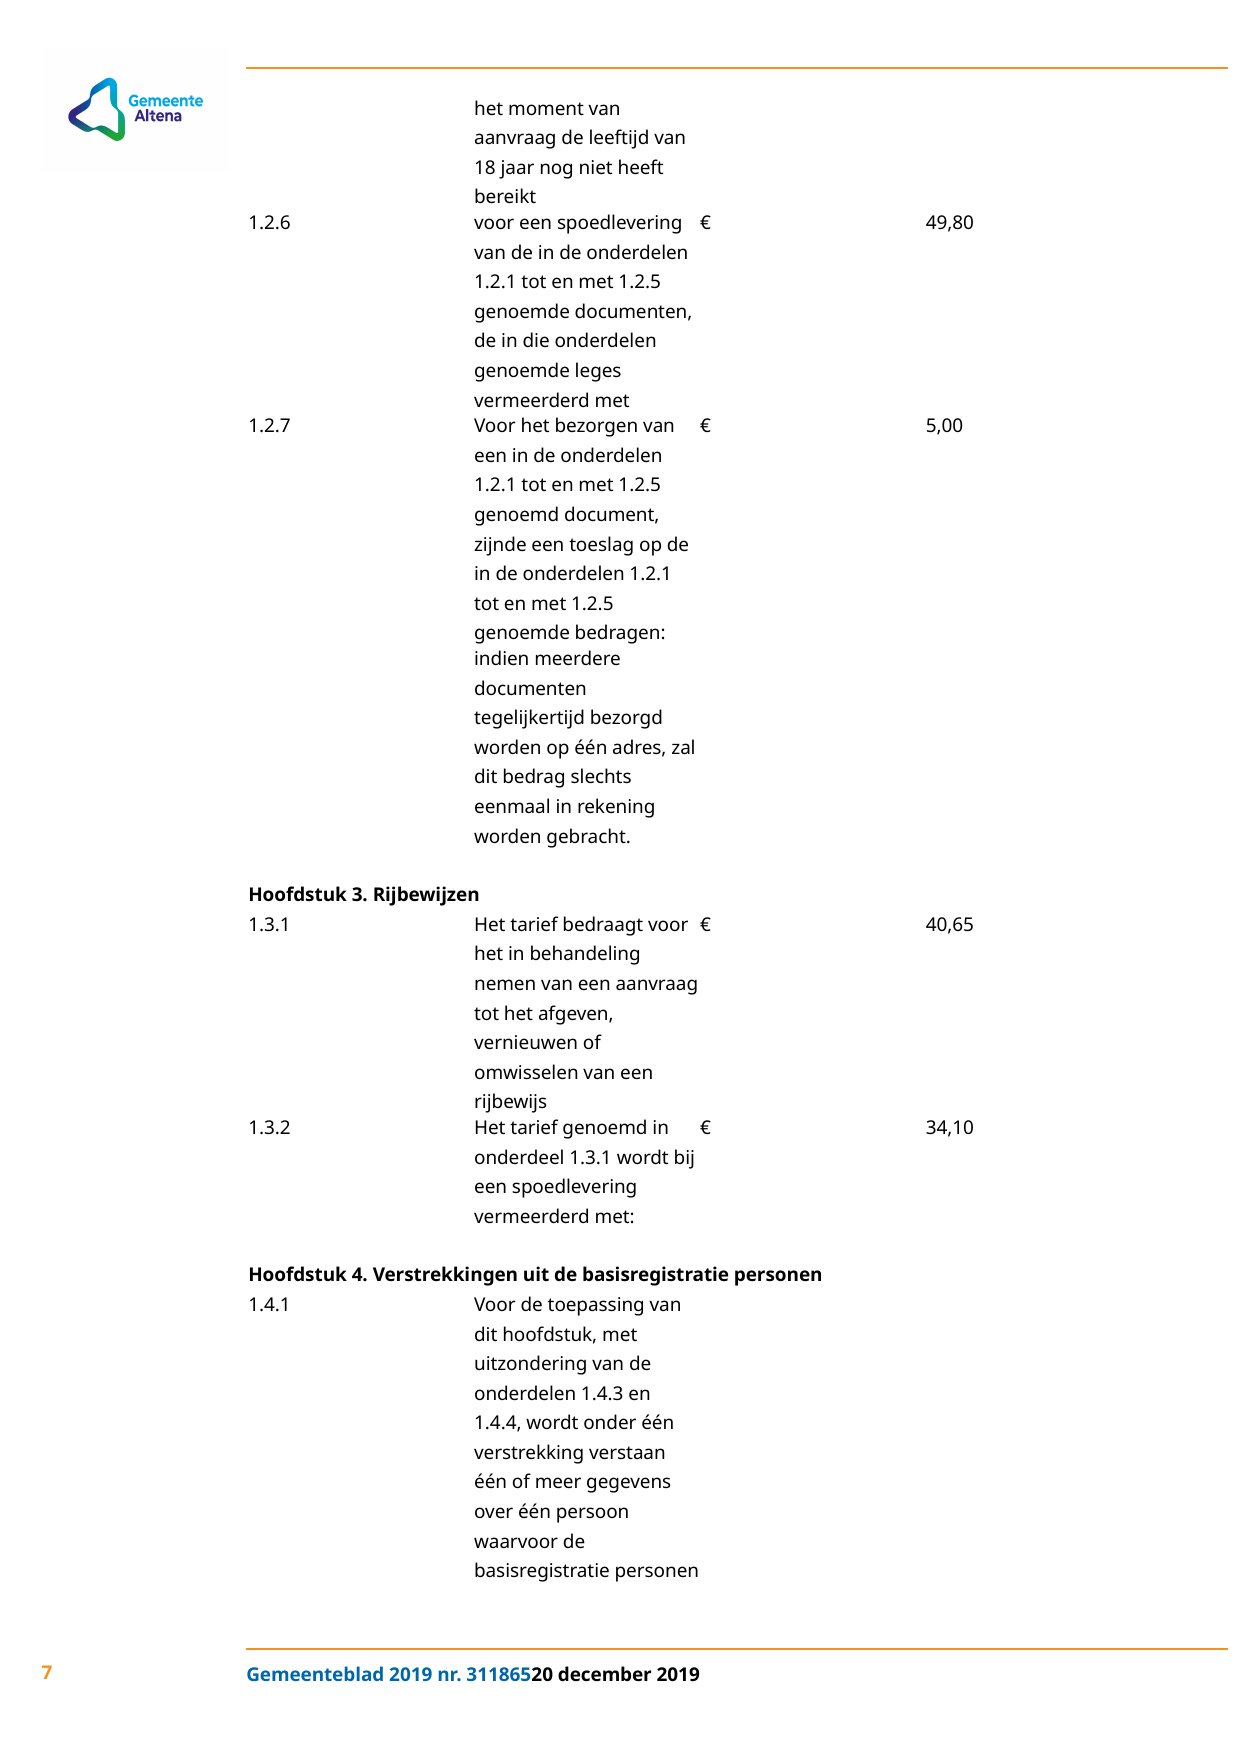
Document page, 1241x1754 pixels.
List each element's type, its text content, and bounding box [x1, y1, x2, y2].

table_header € [700, 911, 926, 1114]
table_cell € [700, 1114, 926, 1229]
table_cell indien meerdere documenten tegelijkertijd bezorgd worden op één adres, zal dit bedrag slechts eenmaal in rekening worden gebracht. [474, 645, 700, 848]
table_cell [700, 95, 926, 209]
table_cell voor een spoedlevering van de in de onderdelen 1.2.1 tot en met 1.2.5 genoemde documenten, de in die onderdelen genoemde leges vermeerderd met [474, 209, 700, 412]
table_header 1.4.1 [248, 1291, 474, 1583]
table_cell 1.2.7 [248, 413, 474, 645]
table_header 1.3.1 [248, 911, 474, 1114]
text Hoofdstuk 3. Rijbewijzen [248, 881, 1152, 907]
table_header [926, 1291, 1152, 1583]
table_header 40,65 [926, 911, 1152, 1114]
table_header Voor de toepassing van dit hoofdstuk, met uitzondering van de onderdelen 1.4.3 en 1.4.4, wordt onder één verstrekking verstaan één of meer gegevens over één persoon waarvoor de basisregistratie personen [474, 1291, 700, 1583]
table_cell 49,80 [926, 209, 1152, 412]
picture [41, 47, 231, 172]
table_cell € [700, 209, 926, 412]
table_cell 5,00 [926, 413, 1152, 645]
table_cell [248, 645, 474, 848]
text Hoofdstuk 4. Verstrekkingen uit de basisregistratie personen [248, 1262, 1152, 1287]
table_cell 1.2.6 [248, 209, 474, 412]
table_cell [926, 95, 1152, 209]
table_cell het moment van aanvraag de leeftijd van 18 jaar nog niet heeft bereikt [474, 95, 700, 209]
table_cell [700, 645, 926, 848]
table_cell Het tarief genoemd in onderdeel 1.3.1 wordt bij een spoedlevering vermeerderd met: [474, 1114, 700, 1229]
table_cell Voor het bezorgen van een in de onderdelen 1.2.1 tot en met 1.2.5 genoemd document, zijnde een toeslag op de in de onderdelen 1.2.1 tot en met 1.2.5 genoemde bedragen: [474, 413, 700, 645]
table_cell 1.3.2 [248, 1114, 474, 1229]
table_cell [248, 95, 474, 209]
table_header [700, 1291, 926, 1583]
table_cell € [700, 413, 926, 645]
table_cell 34,10 [926, 1114, 1152, 1229]
table_cell [926, 645, 1152, 848]
table_header Het tarief bedraagt voor het in behandeling nemen van een aanvraag tot het afgeven, vernieuwen of omwisselen van een rijbewijs [474, 911, 700, 1114]
